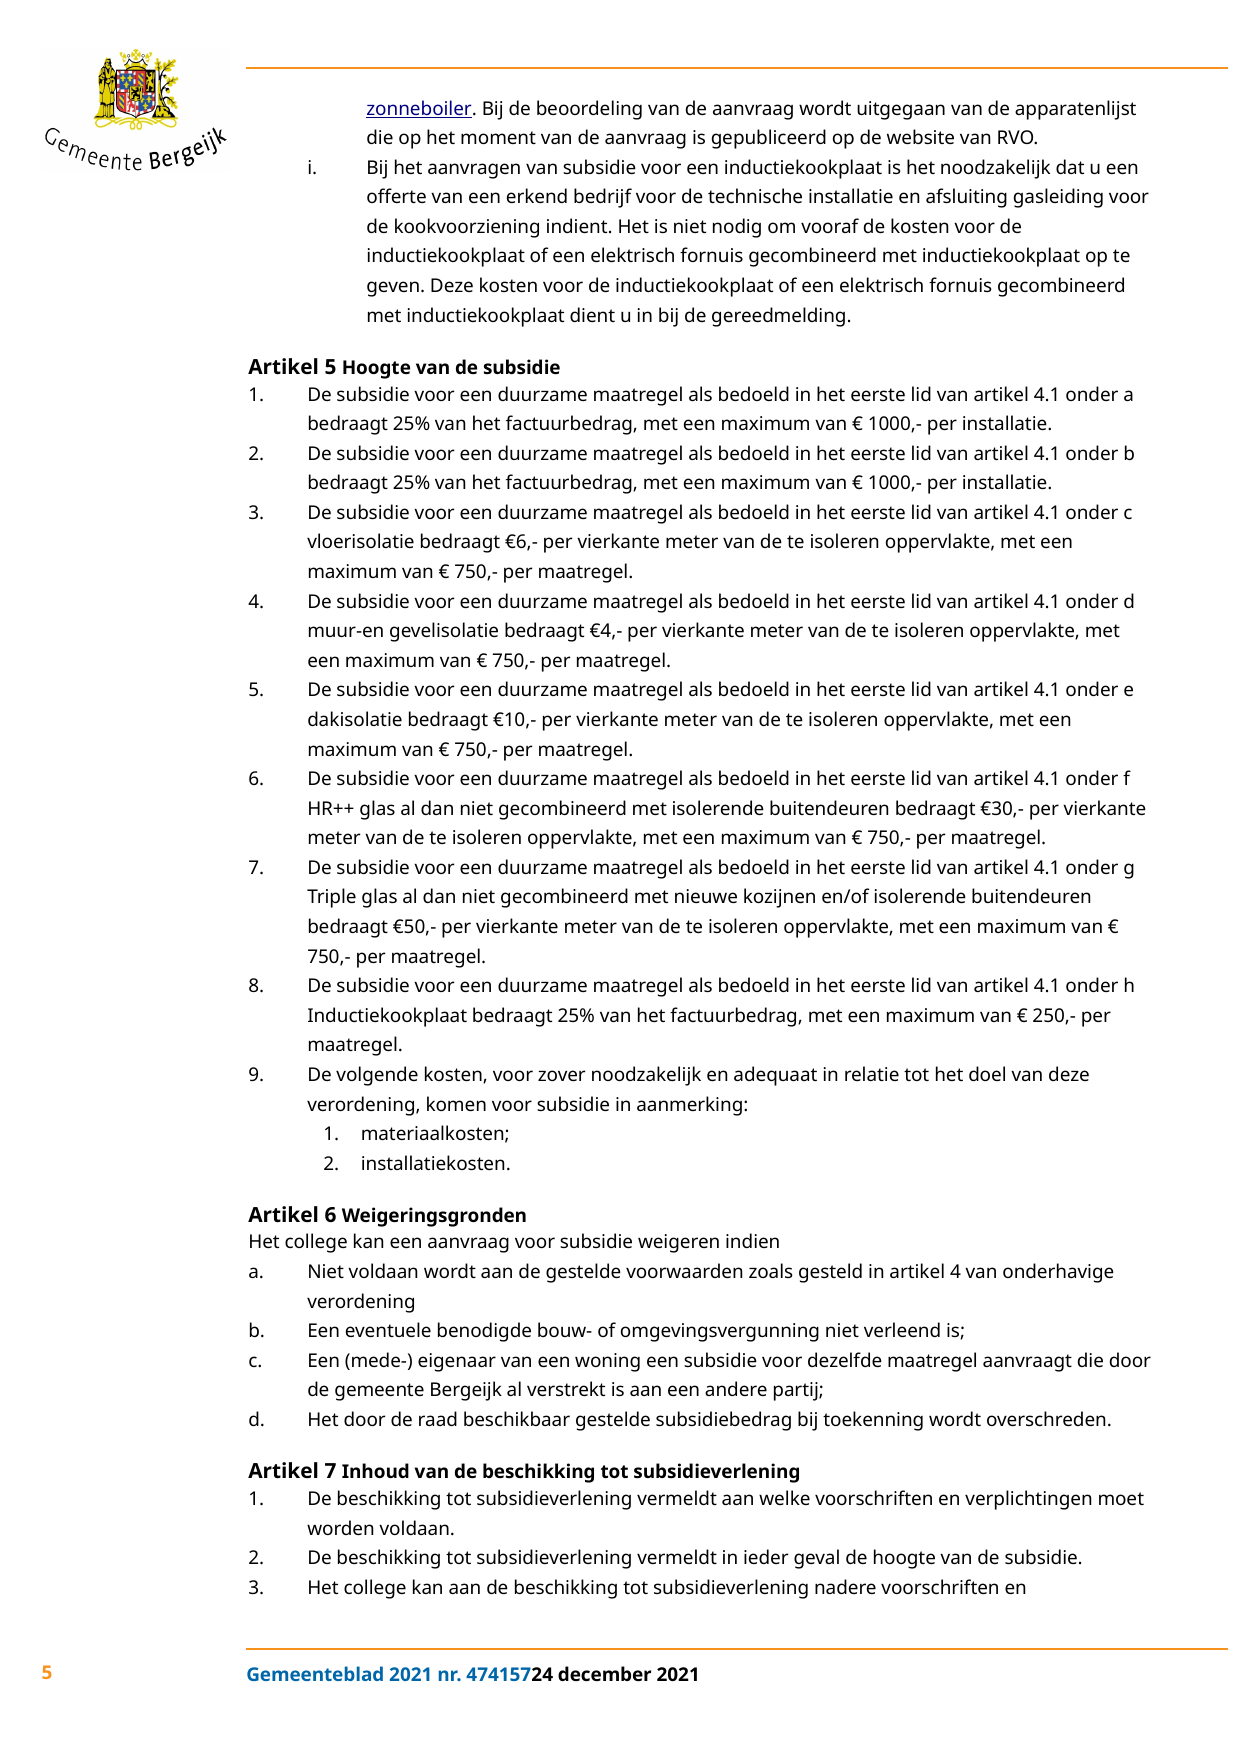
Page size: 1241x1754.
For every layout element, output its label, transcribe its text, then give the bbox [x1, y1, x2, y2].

picture [41, 47, 231, 172]
list De subsidie voor een duurzame maatregel als bedoeld in het eerste lid van artikel 4.1 onder a bedraagt 25% van het factuurbedrag, met een maximum van € 1000,- per installatie. [248, 381, 1152, 436]
list zonneboiler. Bij de beoordeling van de aanvraag wordt uitgegaan van de apparatenlijst die op het moment van de aanvraag is gepubliceerd op de website van RVO. [307, 95, 1152, 150]
text Artikel 5 Hoogte van de subsidie [248, 352, 1152, 381]
list materiaalkosten; [323, 1120, 1152, 1146]
list De subsidie voor een duurzame maatregel als bedoeld in het eerste lid van artikel 4.1 onder c vloerisolatie bedraagt €6,- per vierkante meter van de te isoleren oppervlakte, met een maximum van € 750,- per maatregel. [248, 499, 1152, 584]
list De subsidie voor een duurzame maatregel als bedoeld in het eerste lid van artikel 4.1 onder h Inductiekookplaat bedraagt 25% van het factuurbedrag, met een maximum van € 250,- per maatregel. [248, 972, 1152, 1057]
text Het college kan een aanvraag voor subsidie weigeren indien [248, 1229, 1152, 1254]
list Een eventuele benodigde bouw- of omgevingsvergunning niet verleend is; [248, 1317, 1152, 1343]
list De subsidie voor een duurzame maatregel als bedoeld in het eerste lid van artikel 4.1 onder e dakisolatie bedraagt €10,- per vierkante meter van de te isoleren oppervlakte, met een maximum van € 750,- per maatregel. [248, 677, 1152, 761]
list Een (mede-) eigenaar van een woning een subsidie voor dezelfde maatregel aanvraagt die door de gemeente Bergeijk al verstrekt is aan een andere partij; [248, 1347, 1152, 1402]
list De beschikking tot subsidieverlening vermeldt in ieder geval de hoogte van de subsidie. [248, 1544, 1152, 1570]
list De subsidie voor een duurzame maatregel als bedoeld in het eerste lid van artikel 4.1 onder g Triple glas al dan niet gecombineerd met nieuwe kozijnen en/of isolerende buitendeuren bedraagt €50,- per vierkante meter van de te isoleren oppervlakte, met een maximum van € 750,- per maatregel. [248, 854, 1152, 968]
list Bij het aanvragen van subsidie voor een inductiekookplaat is het noodzakelijk dat u een offerte van een erkend bedrijf voor de technische installatie en afsluiting gasleiding voor de kookvoorziening indient. Het is niet nodig om vooraf de kosten voor de inductiekookplaat of een elektrisch fornuis gecombineerd met inductiekookplaat op te geven. Deze kosten voor de inductiekookplaat of een elektrisch fornuis gecombineerd met inductiekookplaat dient u in bij de gereedmelding. [307, 154, 1152, 328]
list Het door de raad beschikbaar gestelde subsidiebedrag bij toekenning wordt overschreden. [248, 1406, 1152, 1432]
list De subsidie voor een duurzame maatregel als bedoeld in het eerste lid van artikel 4.1 onder b bedraagt 25% van het factuurbedrag, met een maximum van € 1000,- per installatie. [248, 440, 1152, 495]
list De subsidie voor een duurzame maatregel als bedoeld in het eerste lid van artikel 4.1 onder f HR++ glas al dan niet gecombineerd met isolerende buitendeuren bedraagt €30,- per vierkante meter van de te isoleren oppervlakte, met een maximum van € 750,- per maatregel. [248, 765, 1152, 850]
list Het college kan aan de beschikking tot subsidieverlening nadere voorschriften en [248, 1574, 1152, 1599]
list installatiekosten. [323, 1150, 1152, 1176]
list Niet voldaan wordt aan de gestelde voorwaarden zoals gesteld in artikel 4 van onderhavige verordening [248, 1258, 1152, 1314]
list De beschikking tot subsidieverlening vermeldt aan welke voorschriften en verplichtingen moet worden voldaan. [248, 1485, 1152, 1540]
text Artikel 7 Inhoud van de beschikking tot subsidieverlening [248, 1457, 1152, 1485]
list De volgende kosten, voor zover noodzakelijk en adequaat in relatie tot het doel van deze verordening, komen voor subsidie in aanmerking: [248, 1061, 1152, 1116]
list De subsidie voor een duurzame maatregel als bedoeld in het eerste lid van artikel 4.1 onder d muur-en gevelisolatie bedraagt €4,- per vierkante meter van de te isoleren oppervlakte, met een maximum van € 750,- per maatregel. [248, 588, 1152, 673]
text Artikel 6 Weigeringsgronden [248, 1200, 1152, 1229]
